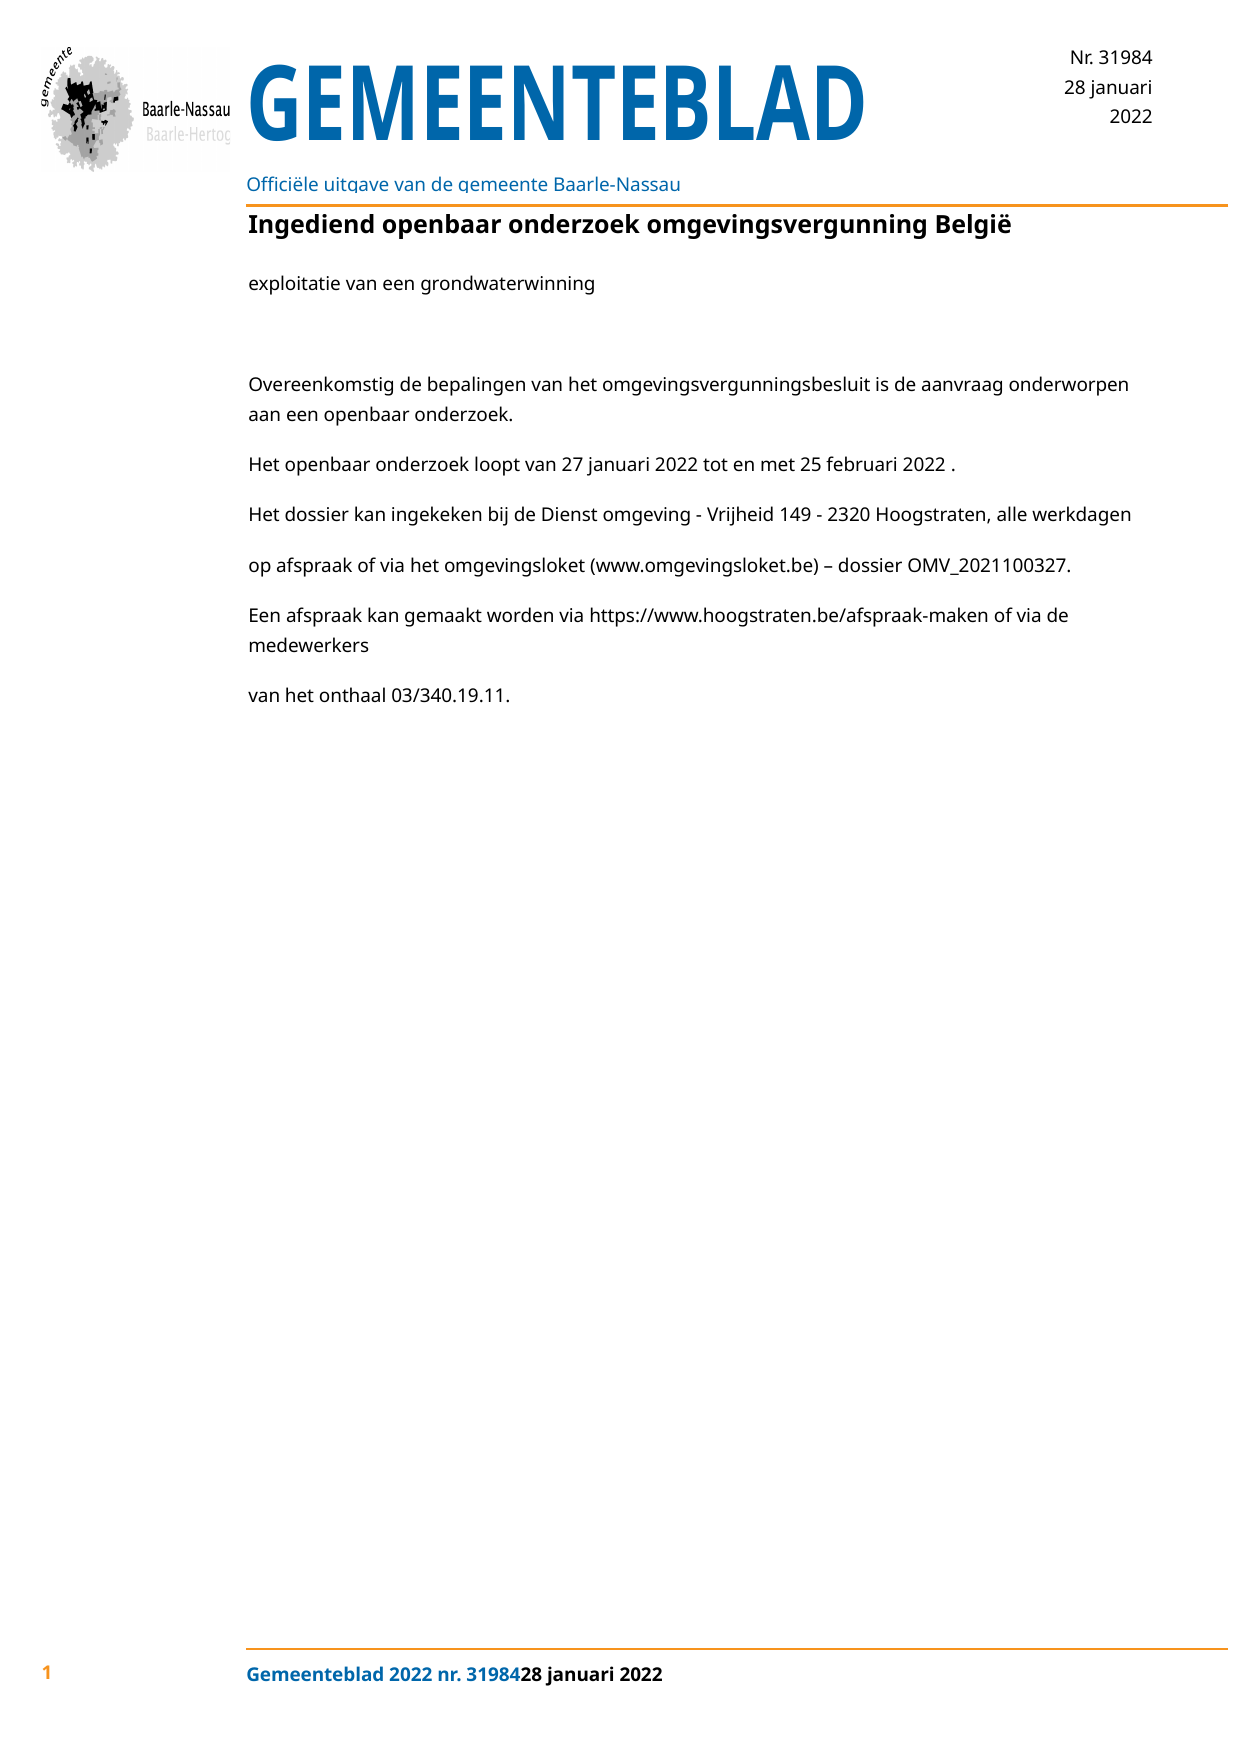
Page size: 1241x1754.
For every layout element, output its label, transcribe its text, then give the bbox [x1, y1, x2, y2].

text Overeenkomstig de bepalingen van het omgevingsvergunningsbesluit is de aanvraag onderworpen aan een openbaar onderzoek. [248, 371, 1152, 426]
text Het dossier kan ingekeken bij de Dienst omgeving - Vrijheid 149 - 2320 Hoogstraten, alle werkdagen [248, 502, 1152, 527]
text exploitatie van een grondwaterwinning [248, 270, 1152, 296]
text van het onthaal 03/340.19.11. [248, 682, 1152, 708]
text op afspraak of via het omgevingsloket (www.omgevingsloket.be) – dossier OMV_2021100327. [248, 552, 1152, 578]
picture [41, 47, 231, 172]
text Ingediend openbaar onderzoek omgevingsvergunning België [248, 207, 1152, 241]
text Een afspraak kan gemaakt worden via https://www.hoogstraten.be/afspraak-maken of via de medewerkers [248, 602, 1152, 658]
text Het openbaar onderzoek loopt van 27 januari 2022 tot en met 25 februari 2022 . [248, 451, 1152, 477]
